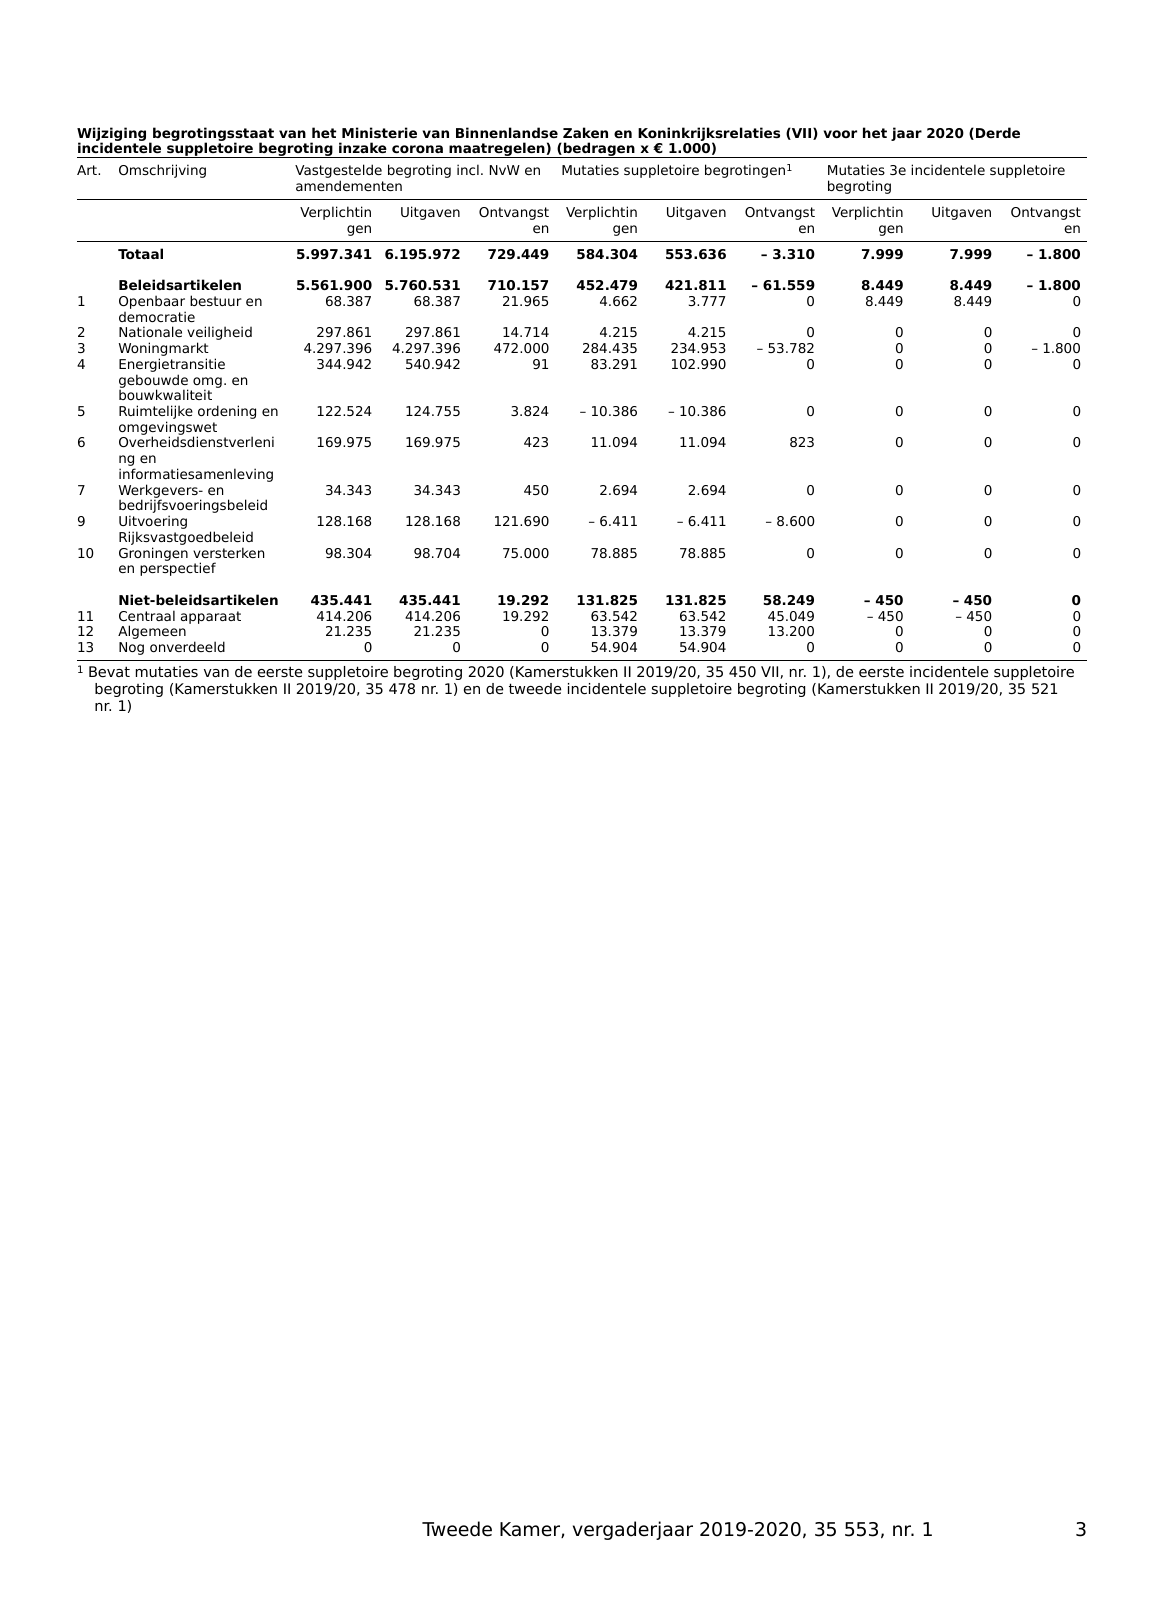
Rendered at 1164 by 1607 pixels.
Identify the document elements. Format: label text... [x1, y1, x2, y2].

table_cell 169.975 [289, 435, 378, 482]
table_cell 5 [77, 404, 112, 435]
table_cell Verplichtingen [289, 200, 378, 241]
table_cell – 450 [909, 608, 998, 624]
table_cell 2.694 [644, 483, 732, 514]
table_cell 472.000 [466, 341, 555, 357]
table_cell 4.662 [555, 294, 644, 325]
table_cell 128.168 [378, 514, 466, 545]
table_cell Werkgevers- en bedrijfsvoeringsbeleid [112, 483, 289, 514]
table_cell 414.206 [378, 608, 466, 624]
table_cell 9 [77, 514, 112, 545]
table_cell 2.694 [555, 483, 644, 514]
table_cell Totaal [112, 242, 289, 262]
table_cell – 6.411 [555, 514, 644, 545]
table_cell 3 [77, 341, 112, 357]
table_cell 0 [998, 404, 1087, 435]
table_cell 0 [909, 624, 998, 640]
table_cell [555, 262, 644, 278]
table_cell 8.449 [821, 278, 909, 294]
table_cell 19.292 [466, 608, 555, 624]
table_cell 1 Bevat mutaties van de eerste suppletoire begroting 2020 (Kamerstukken II 2019/20, 35 450 VII, nr. 1), de eerste incidentele suppletoire begroting (Kamerstukken II 2019/20, 35 478 nr. 1) en de tweede incidentele suppletoire begroting (Kamerstukken II 2019/20, 35 521 nr. 1) [77, 661, 1087, 715]
table_cell 0 [998, 545, 1087, 577]
table_cell – 3.310 [732, 242, 821, 262]
table_cell 11 [77, 608, 112, 624]
table_cell 122.524 [289, 404, 378, 435]
table_cell 0 [821, 624, 909, 640]
table_cell 0 [821, 435, 909, 482]
table_cell 121.690 [466, 514, 555, 545]
table_cell 4.297.396 [378, 341, 466, 357]
table_cell Omschrijving [112, 158, 289, 199]
table_cell Vastgestelde begroting incl. NvW en amendementen [289, 158, 555, 199]
table_cell [998, 577, 1087, 593]
table_cell 0 [821, 357, 909, 404]
table_cell [466, 262, 555, 278]
table_cell 169.975 [378, 435, 466, 482]
table_cell 78.885 [644, 545, 732, 577]
table_cell – 450 [821, 608, 909, 624]
table_cell [555, 577, 644, 593]
table_cell 421.811 [644, 278, 732, 294]
table_cell 10 [77, 545, 112, 577]
table_cell [644, 262, 732, 278]
table_cell 68.387 [378, 294, 466, 325]
table_cell [909, 577, 998, 593]
table_cell 63.542 [555, 608, 644, 624]
table_cell [77, 242, 112, 262]
table_cell 0 [732, 483, 821, 514]
table_cell [112, 200, 289, 241]
table_cell 0 [909, 483, 998, 514]
table_cell 0 [821, 325, 909, 341]
table_cell 11.094 [555, 435, 644, 482]
table_cell 0 [821, 640, 909, 660]
table_cell 0 [909, 640, 998, 660]
table_cell 0 [998, 357, 1087, 404]
table_cell 0 [732, 404, 821, 435]
table_cell 2 [77, 325, 112, 341]
table_cell – 8.600 [732, 514, 821, 545]
table_cell 54.904 [555, 640, 644, 660]
table_cell [77, 262, 112, 278]
table_cell 710.157 [466, 278, 555, 294]
table_cell 234.953 [644, 341, 732, 357]
table_cell 128.168 [289, 514, 378, 545]
table_cell 131.825 [555, 593, 644, 608]
table_cell [466, 577, 555, 593]
table_cell 21.235 [378, 624, 466, 640]
table_cell 8.449 [821, 294, 909, 325]
table_cell 729.449 [466, 242, 555, 262]
table_cell 21.965 [466, 294, 555, 325]
table_cell 540.942 [378, 357, 466, 404]
table_cell Nationale veiligheid [112, 325, 289, 341]
table_cell 3.777 [644, 294, 732, 325]
table_cell 0 [732, 325, 821, 341]
table_cell 0 [909, 357, 998, 404]
table_cell Woningmarkt [112, 341, 289, 357]
table_cell Mutaties suppletoire begrotingen1 [555, 158, 821, 199]
table_cell 0 [732, 545, 821, 577]
table_cell 0 [821, 514, 909, 545]
table_cell Verplichtingen [821, 200, 909, 241]
table_cell 0 [998, 435, 1087, 482]
table_cell [732, 577, 821, 593]
table_cell [378, 577, 466, 593]
table_cell 45.049 [732, 608, 821, 624]
table_cell 14.714 [466, 325, 555, 341]
table_cell Beleidsartikelen [112, 278, 289, 294]
table_cell 98.304 [289, 545, 378, 577]
table_cell 6.195.972 [378, 242, 466, 262]
table_cell 0 [998, 325, 1087, 341]
table_cell 0 [289, 640, 378, 660]
table_cell 414.206 [289, 608, 378, 624]
table_cell 34.343 [378, 483, 466, 514]
table_cell 75.000 [466, 545, 555, 577]
table_cell Nog onverdeeld [112, 640, 289, 660]
table_cell [289, 262, 378, 278]
table_cell 0 [821, 404, 909, 435]
table_cell – 450 [821, 593, 909, 608]
table_cell 7.999 [821, 242, 909, 262]
table_cell 0 [909, 545, 998, 577]
table_cell 8.449 [909, 294, 998, 325]
table_cell 7.999 [909, 242, 998, 262]
table_cell 423 [466, 435, 555, 482]
table_cell [821, 262, 909, 278]
table_cell 5.561.900 [289, 278, 378, 294]
table_cell 13 [77, 640, 112, 660]
table_cell 54.904 [644, 640, 732, 660]
table_cell 0 [998, 294, 1087, 325]
table_cell [77, 200, 112, 241]
table_cell – 1.800 [998, 341, 1087, 357]
table_cell Ontvangsten [732, 200, 821, 241]
table_cell Uitvoering Rijksvastgoedbeleid [112, 514, 289, 545]
table_cell 4.215 [555, 325, 644, 341]
table_cell 4.297.396 [289, 341, 378, 357]
table_cell – 10.386 [644, 404, 732, 435]
table_cell 0 [909, 435, 998, 482]
table_cell [821, 577, 909, 593]
table_cell 435.441 [378, 593, 466, 608]
table_cell Groningen versterken en perspectief [112, 545, 289, 577]
table_cell 13.200 [732, 624, 821, 640]
table_cell [112, 577, 289, 593]
table_cell 12 [77, 624, 112, 640]
table_cell [77, 577, 112, 593]
table_cell 68.387 [289, 294, 378, 325]
table_cell 0 [732, 640, 821, 660]
table_cell Overheidsdienstverlening en informatiesamenleving [112, 435, 289, 482]
table_cell 0 [466, 624, 555, 640]
table_cell 78.885 [555, 545, 644, 577]
table_cell 3.824 [466, 404, 555, 435]
table_cell 297.861 [289, 325, 378, 341]
table_cell 1 [77, 294, 112, 325]
table_cell Centraal apparaat [112, 608, 289, 624]
table_cell Uitgaven [378, 200, 466, 241]
table_cell 584.304 [555, 242, 644, 262]
table_cell [77, 593, 112, 608]
table_cell 13.379 [555, 624, 644, 640]
table_cell 0 [998, 640, 1087, 660]
table_cell 0 [466, 640, 555, 660]
table_cell – 450 [909, 593, 998, 608]
table_cell 0 [998, 483, 1087, 514]
table_cell 19.292 [466, 593, 555, 608]
table_cell Verplichtingen [555, 200, 644, 241]
table_cell 83.291 [555, 357, 644, 404]
table_cell 5.997.341 [289, 242, 378, 262]
table_cell 124.755 [378, 404, 466, 435]
table_cell 0 [998, 593, 1087, 608]
table_cell Ontvangsten [998, 200, 1087, 241]
table_cell 0 [909, 341, 998, 357]
table_cell Ontvangsten [466, 200, 555, 241]
table_cell 553.636 [644, 242, 732, 262]
table_cell 284.435 [555, 341, 644, 357]
table_cell 21.235 [289, 624, 378, 640]
table_cell Algemeen [112, 624, 289, 640]
table_cell 63.542 [644, 608, 732, 624]
table_cell 450 [466, 483, 555, 514]
table_cell 435.441 [289, 593, 378, 608]
table_cell 4 [77, 357, 112, 404]
table_cell 452.479 [555, 278, 644, 294]
table_cell [77, 278, 112, 294]
table_cell [644, 577, 732, 593]
table_cell 4.215 [644, 325, 732, 341]
table_cell – 6.411 [644, 514, 732, 545]
table_cell 0 [909, 404, 998, 435]
table_cell 0 [821, 483, 909, 514]
table_cell 344.942 [289, 357, 378, 404]
table_cell 58.249 [732, 593, 821, 608]
table_cell 297.861 [378, 325, 466, 341]
table_cell 7 [77, 483, 112, 514]
table_cell 8.449 [909, 278, 998, 294]
table_header Wijziging begrotingsstaat van het Ministerie van Binnenlandse Zaken en Koninkrijksrelaties (VII) voor het jaar 2020 (Derde incidentele suppletoire begroting inzake corona maatregelen) (bedragen x € 1.000) [77, 126, 1087, 157]
table_cell Art. [77, 158, 112, 199]
table_cell Energietransitie gebouwde omg. en bouwkwaliteit [112, 357, 289, 404]
table_cell – 53.782 [732, 341, 821, 357]
table_cell 11.094 [644, 435, 732, 482]
table_cell 13.379 [644, 624, 732, 640]
table_cell [998, 262, 1087, 278]
table_cell – 1.800 [998, 242, 1087, 262]
table_cell 102.990 [644, 357, 732, 404]
table_cell 131.825 [644, 593, 732, 608]
table_cell [112, 262, 289, 278]
table_cell [909, 262, 998, 278]
table_cell 0 [998, 514, 1087, 545]
table_cell 823 [732, 435, 821, 482]
table_cell Uitgaven [909, 200, 998, 241]
table_cell 34.343 [289, 483, 378, 514]
table_cell 0 [909, 514, 998, 545]
table_cell 98.704 [378, 545, 466, 577]
table_cell 5.760.531 [378, 278, 466, 294]
table_cell 0 [378, 640, 466, 660]
table_cell 0 [732, 294, 821, 325]
table_cell – 1.800 [998, 278, 1087, 294]
table_cell 0 [909, 325, 998, 341]
table_cell 6 [77, 435, 112, 482]
table_cell [732, 262, 821, 278]
table_cell [289, 577, 378, 593]
table_cell 0 [998, 624, 1087, 640]
table_cell Ruimtelijke ordening en omgevingswet [112, 404, 289, 435]
table_cell [378, 262, 466, 278]
table_cell 0 [732, 357, 821, 404]
table_cell 0 [821, 341, 909, 357]
table_cell Mutaties 3e incidentele suppletoire begroting [821, 158, 1087, 199]
table_cell Niet-beleidsartikelen [112, 593, 289, 608]
table_cell Openbaar bestuur en democratie [112, 294, 289, 325]
table_cell 91 [466, 357, 555, 404]
table_cell – 61.559 [732, 278, 821, 294]
table_cell Uitgaven [644, 200, 732, 241]
table_cell 0 [821, 545, 909, 577]
table_cell 0 [998, 608, 1087, 624]
table_cell – 10.386 [555, 404, 644, 435]
